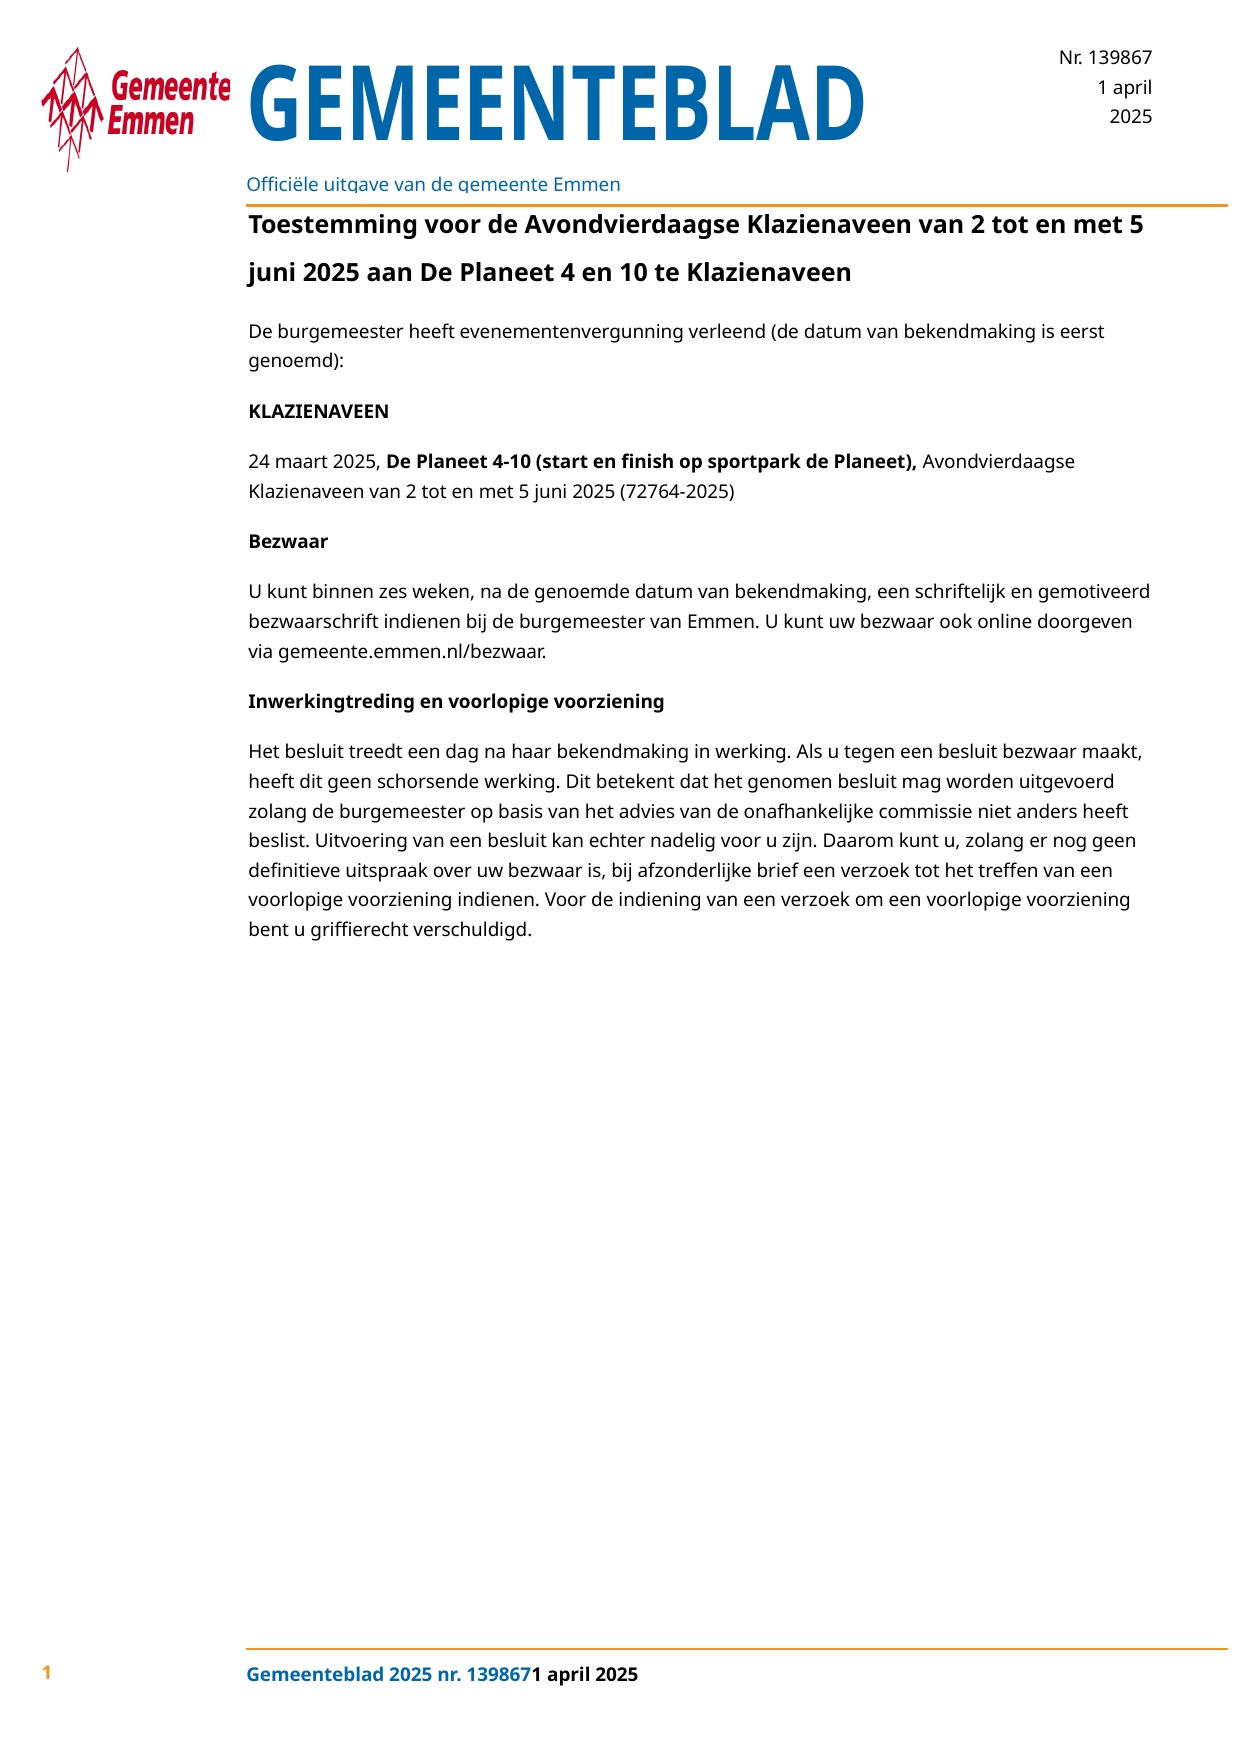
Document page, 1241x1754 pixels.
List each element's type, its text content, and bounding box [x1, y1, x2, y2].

picture [41, 47, 231, 172]
text Toestemming voor de Avondvierdaagse Klazienaveen van 2 tot en met 5 juni 2025 aan De Planeet 4 en 10 te Klazienaveen [248, 207, 1152, 288]
text Het besluit treedt een dag na haar bekendmaking in werking. Als u tegen een besluit bezwaar maakt, heeft dit geen schorsende werking. Dit betekent dat het genomen besluit mag worden uitgevoerd zolang de burgemeester op basis van het advies van de onafhankelijke commissie niet anders heeft beslist. Uitvoering van een besluit kan echter nadelig voor u zijn. Daarom kunt u, zolang er nog geen definitieve uitspraak over uw bezwaar is, bij afzonderlijke brief een verzoek tot het treffen van een voorlopige voorziening indienen. Voor de indiening van een verzoek om een voorlopige voorziening bent u griffierecht verschuldigd. [248, 739, 1152, 942]
text 24 maart 2025, De Planeet 4-10 (start en finish op sportpark de Planeet), Avondvierdaagse Klazienaveen van 2 tot en met 5 juni 2025 (72764-2025) [248, 448, 1152, 504]
text Bezwaar [248, 528, 1152, 554]
text KLAZIENAVEEN [248, 398, 1152, 424]
text U kunt binnen zes weken, na de genoemde datum van bekendmaking, een schriftelijk en gemotiveerd bezwaarschrift indienen bij de burgemeester van Emmen. U kunt uw bezwaar ook online doorgeven via gemeente.emmen.nl/bezwaar. [248, 579, 1152, 664]
text De burgemeester heeft evenementenvergunning verleend (de datum van bekendmaking is eerst genoemd): [248, 318, 1152, 373]
text Inwerkingtreding en voorlopige voorziening [248, 688, 1152, 714]
